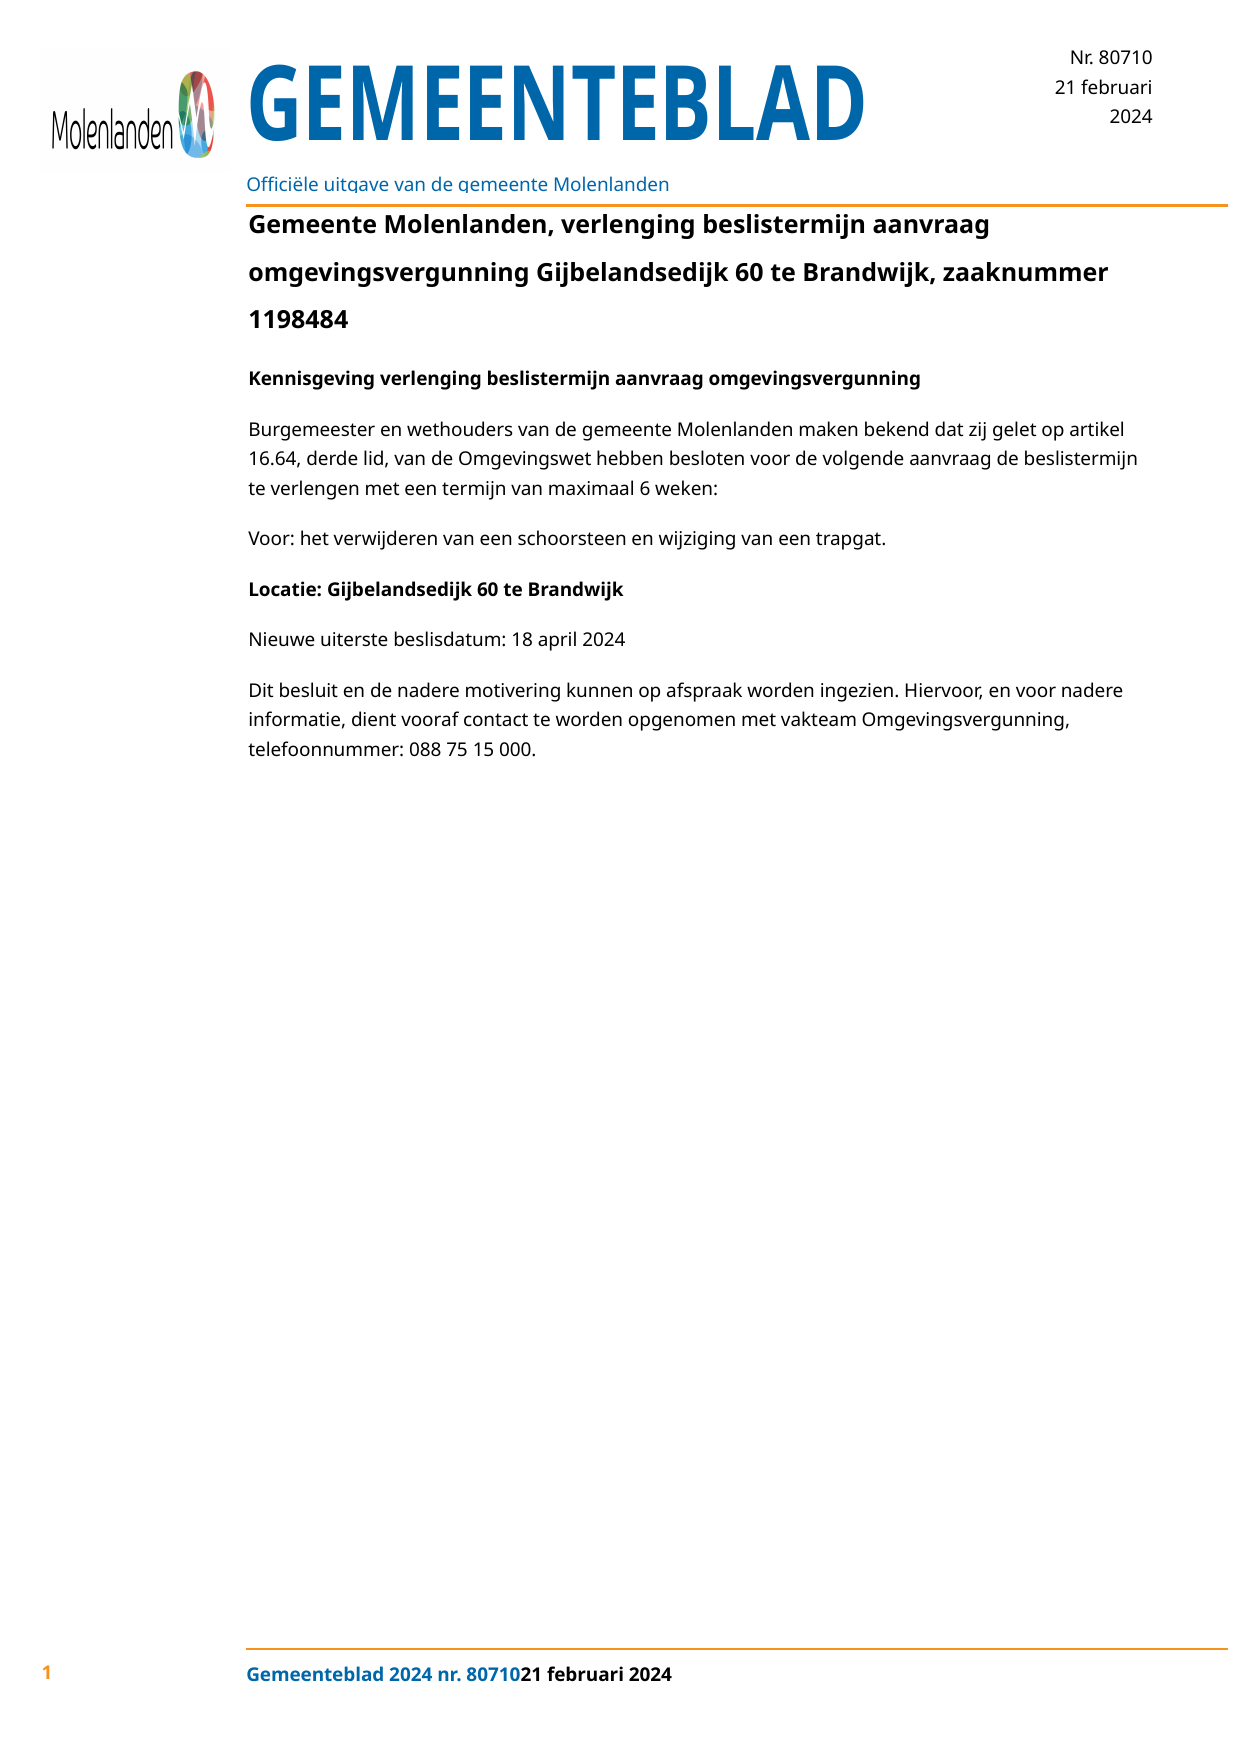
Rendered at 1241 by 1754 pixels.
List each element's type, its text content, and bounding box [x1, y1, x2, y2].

text Kennisgeving verlenging beslistermijn aanvraag omgevingsvergunning [248, 366, 1152, 391]
text Gemeente Molenlanden, verlenging beslistermijn aanvraag omgevingsvergunning Gijbelandsedijk 60 te Brandwijk, zaaknummer 1198484 [248, 207, 1152, 336]
text Voor: het verwijderen van een schoorsteen en wijziging van een trapgat. [248, 526, 1152, 551]
text Locatie: Gijbelandsedijk 60 te Brandwijk [248, 576, 1152, 602]
text Burgemeester en wethouders van de gemeente Molenlanden maken bekend dat zij gelet op artikel 16.64, derde lid, van de Omgevingswet hebben besloten voor de volgende aanvraag de beslistermijn te verlengen met een termijn van maximaal 6 weken: [248, 416, 1152, 501]
text Dit besluit en de nadere motivering kunnen op afspraak worden ingezien. Hiervoor, en voor nadere informatie, dient vooraf contact te worden opgenomen met vakteam Omgevingsvergunning, telefoonnummer: 088 75 15 000. [248, 677, 1152, 762]
picture [41, 47, 231, 172]
text Nieuwe uiterste beslisdatum: 18 april 2024 [248, 626, 1152, 652]
